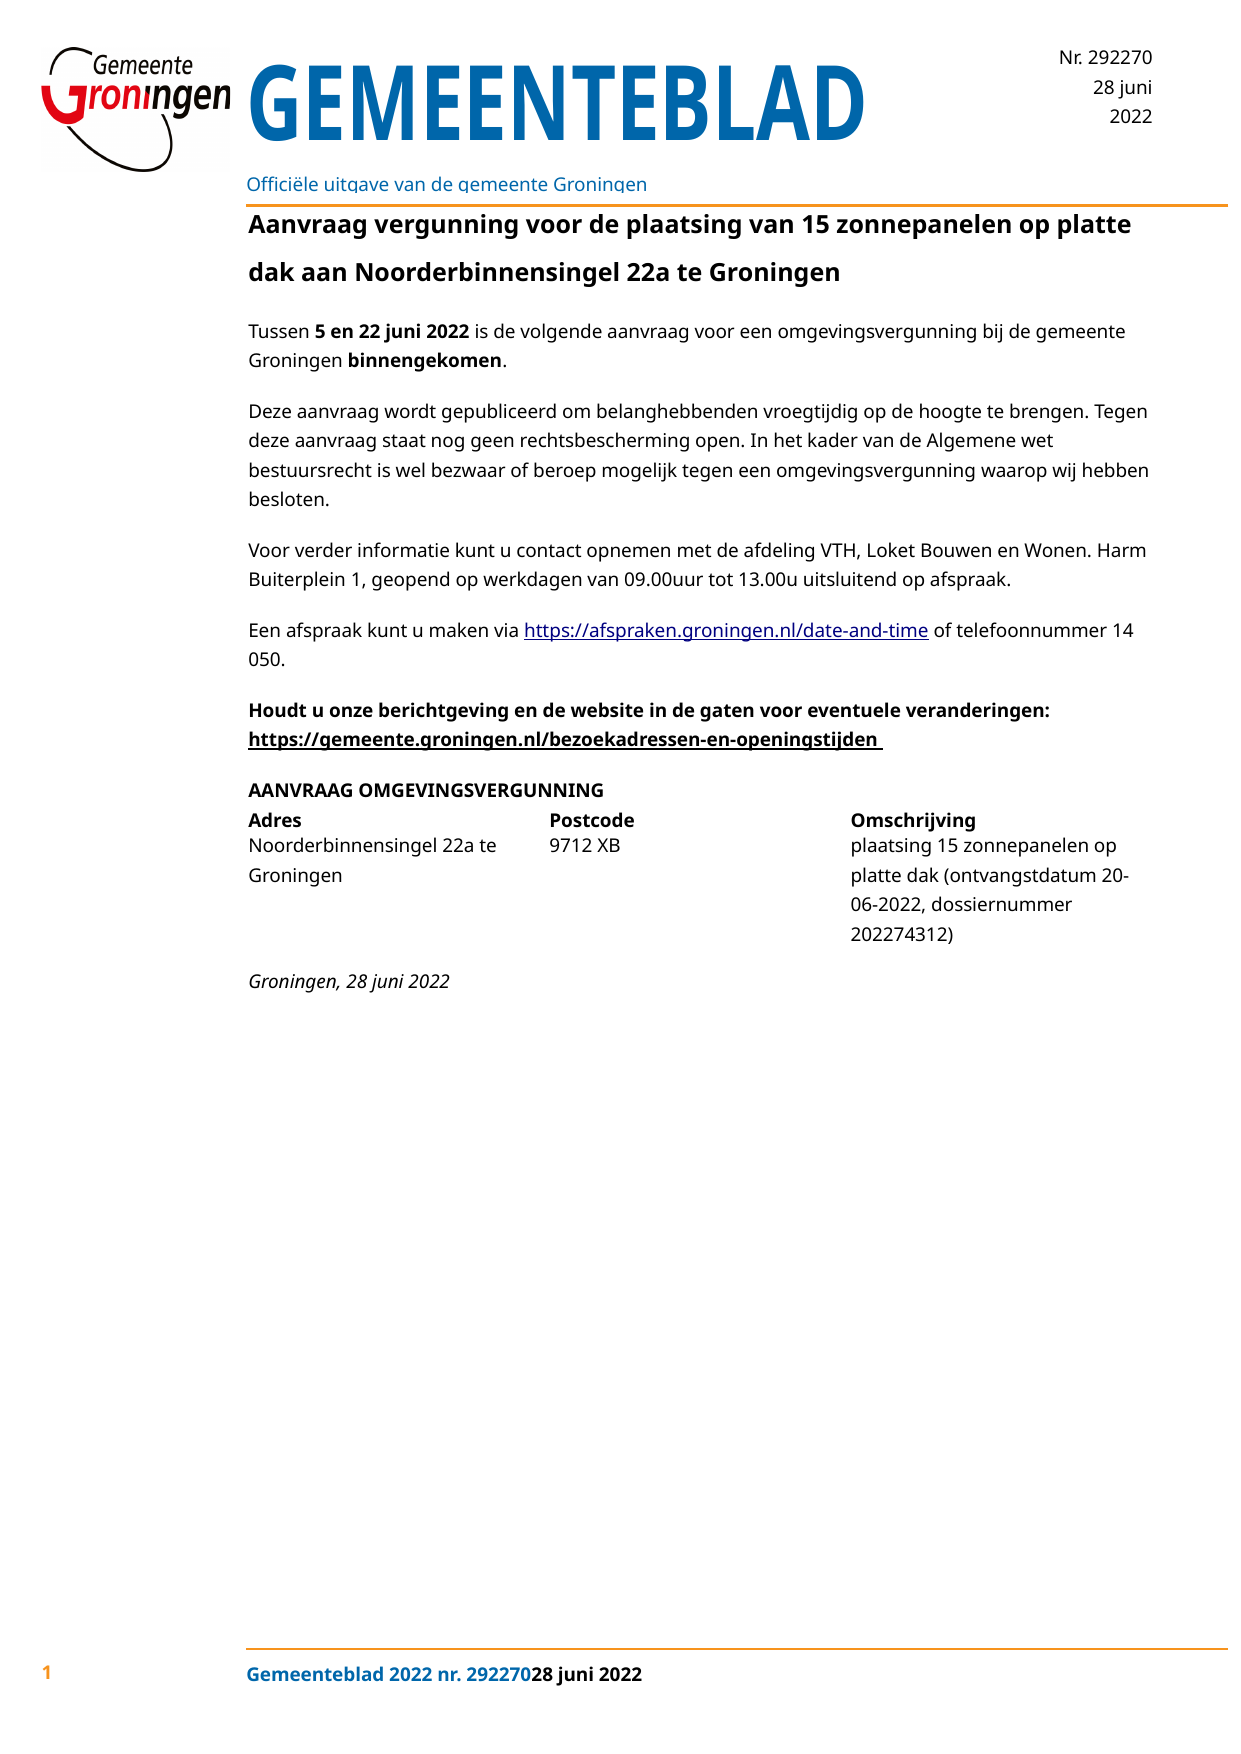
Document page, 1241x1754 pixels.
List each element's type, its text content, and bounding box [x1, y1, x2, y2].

picture [41, 47, 231, 172]
table_header Omschrijving [850, 807, 1152, 832]
text Tussen 5 en 22 juni 2022 is de volgende aanvraag voor een omgevingsvergunning bij de gemeente Groningen binnengekomen. [248, 318, 1152, 373]
text Aanvraag vergunning voor de plaatsing van 15 zonnepanelen op platte dak aan Noorderbinnensingel 22a te Groningen [248, 207, 1152, 288]
table_cell Noorderbinnensingel 22a te Groningen [248, 833, 549, 947]
text Voor verder informatie kunt u contact opnemen met de afdeling VTH, Loket Bouwen en Wonen. Harm Buiterplein 1, geopend op werkdagen van 09.00uur tot 13.00u uitsluitend op afspraak. [248, 537, 1152, 592]
text Deze aanvraag wordt gepubliceerd om belanghebbenden vroegtijdig op de hoogte te brengen. Tegen deze aanvraag staat nog geen rechtsbescherming open. In het kader van de Algemene wet bestuursrecht is wel bezwaar of beroep mogelijk tegen een omgevingsvergunning waarop wij hebben besloten. [248, 398, 1152, 512]
text Houdt u onze berichtgeving en de website in de gaten voor eventuele veranderingen: https://gemeente.groningen.nl/bezoekadressen-en-openingstijden [248, 697, 1152, 752]
text Groningen, 28 juni 2022 [248, 968, 1152, 994]
table_cell plaatsing 15 zonnepanelen op platte dak (ontvangstdatum 20-06-2022, dossiernummer 202274312) [850, 833, 1152, 947]
text AANVRAAG OMGEVINGSVERGUNNING [248, 777, 1152, 803]
table_header Postcode [549, 807, 850, 832]
table_header Adres [248, 807, 549, 832]
text Een afspraak kunt u maken via https://afspraken.groningen.nl/date-and-time of telefoonnummer 14 050. [248, 617, 1152, 672]
table_cell 9712 XB [549, 833, 850, 947]
